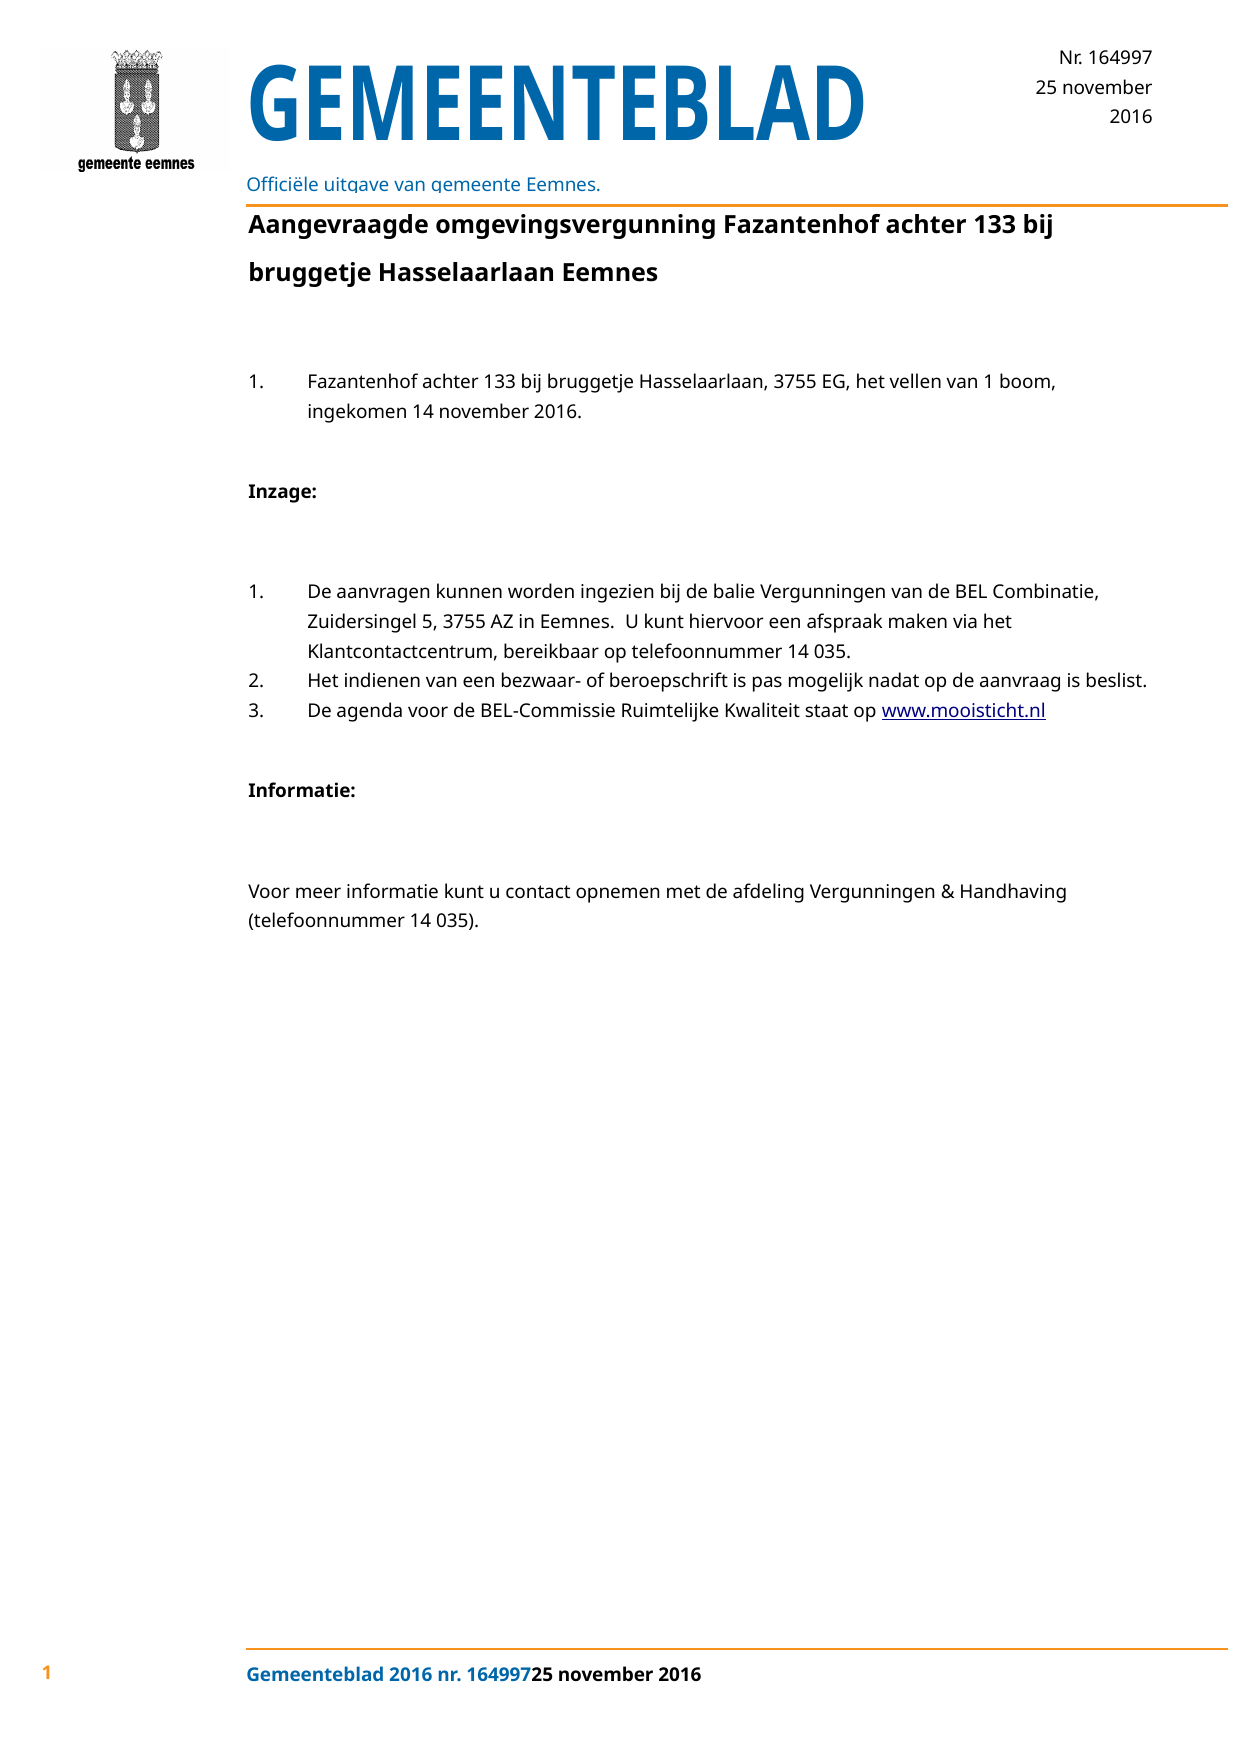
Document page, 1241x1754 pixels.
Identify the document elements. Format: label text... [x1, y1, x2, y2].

text Inzage: [248, 478, 1152, 504]
picture [41, 47, 231, 172]
text Informatie: [248, 777, 1152, 803]
list Het indienen van een bezwaar- of beroepschrift is pas mogelijk nadat op de aanvraag is beslist. [248, 667, 1152, 693]
list De aanvragen kunnen worden ingezien bij de balie Vergunningen van de BEL Combinatie, Zuidersingel 5, 3755 AZ in Eemnes. U kunt hiervoor een afspraak maken via het Klantcontactcentrum, bereikbaar op telefoonnummer 14 035. [248, 579, 1152, 664]
text Voor meer informatie kunt u contact opnemen met de afdeling Vergunningen & Handhaving (telefoonnummer 14 035). [248, 878, 1152, 933]
list Fazantenhof achter 133 bij bruggetje Hasselaarlaan, 3755 EG, het vellen van 1 boom, ingekomen 14 november 2016. [248, 368, 1152, 424]
text Aangevraagde omgevingsvergunning Fazantenhof achter 133 bij bruggetje Hasselaarlaan Eemnes [248, 207, 1152, 288]
list De agenda voor de BEL-Commissie Ruimtelijke Kwaliteit staat op www.mooisticht.nl [248, 697, 1152, 723]
